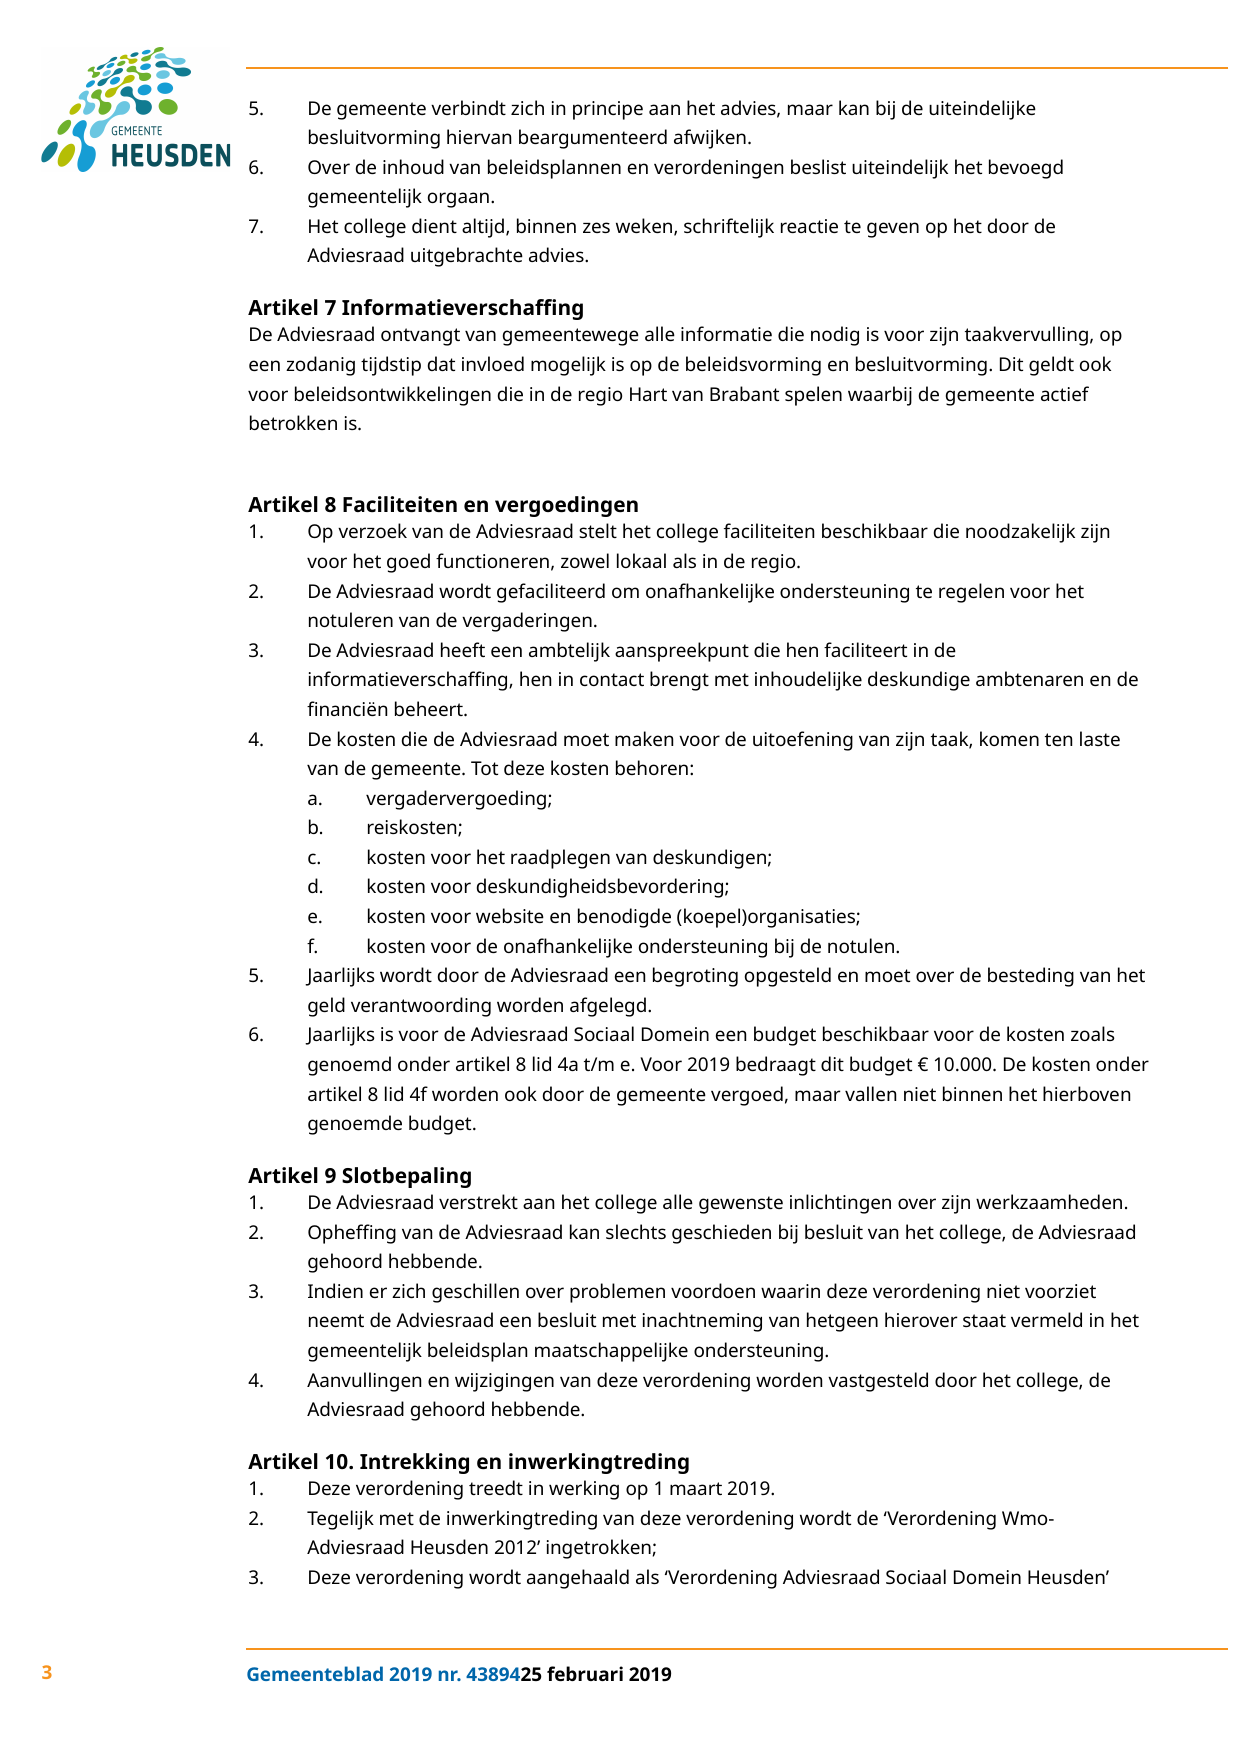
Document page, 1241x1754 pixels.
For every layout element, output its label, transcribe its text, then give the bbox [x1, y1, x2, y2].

list kosten voor deskundigheidsbevordering; [307, 874, 1152, 899]
list Deze verordening wordt aangehaald als ‘Verordening Adviesraad Sociaal Domein Heusden’ [248, 1564, 1152, 1590]
list Op verzoek van de Adviesraad stelt het college faciliteiten beschikbaar die noodzakelijk zijn voor het goed functioneren, zowel lokaal als in de regio. [248, 519, 1152, 574]
list De gemeente verbindt zich in principe aan het advies, maar kan bij de uiteindelijke besluitvorming hiervan beargumenteerd afwijken. [248, 95, 1152, 150]
list De kosten die de Adviesraad moet maken voor de uitoefening van zijn taak, komen ten laste van de gemeente. Tot deze kosten behoren: [248, 726, 1152, 781]
list De Adviesraad verstrekt aan het college alle gewenste inlichtingen over zijn werkzaamheden. [248, 1189, 1152, 1215]
list kosten voor het raadplegen van deskundigen; [307, 844, 1152, 870]
text De Adviesraad ontvangt van gemeentewege alle informatie die nodig is voor zijn taakvervulling, op een zodanig tijdstip dat invloed mogelijk is op de beleidsvorming en besluitvorming. Dit geldt ook voor beleidsontwikkelingen die in de regio Hart van Brabant spelen waarbij de gemeente actief betrokken is. [248, 322, 1152, 436]
list Over de inhoud van beleidsplannen en verordeningen beslist uiteindelijk het bevoegd gemeentelijk orgaan. [248, 154, 1152, 209]
list Tegelijk met de inwerkingtreding van deze verordening wordt de ‘Verordening Wmo-Adviesraad Heusden 2012’ ingetrokken; [248, 1505, 1152, 1560]
list vergadervergoeding; [307, 785, 1152, 811]
list kosten voor website en benodigde (koepel)organisaties; [307, 903, 1152, 929]
list De Adviesraad heeft een ambtelijk aanspreekpunt die hen faciliteert in de informatieverschaffing, hen in contact brengt met inhoudelijke deskundige ambtenaren en de financiën beheert. [248, 637, 1152, 722]
text Artikel 7 Informatieverschaffing [248, 293, 1152, 322]
list Deze verordening treedt in werking op 1 maart 2019. [248, 1475, 1152, 1501]
list Opheffing van de Adviesraad kan slechts geschieden bij besluit van het college, de Adviesraad gehoord hebbende. [248, 1219, 1152, 1274]
list Indien er zich geschillen over problemen voordoen waarin deze verordening niet voorziet neemt de Adviesraad een besluit met inachtneming van hetgeen hierover staat vermeld in het gemeentelijk beleidsplan maatschappelijke ondersteuning. [248, 1278, 1152, 1363]
list Het college dient altijd, binnen zes weken, schriftelijk reactie te geven op het door de Adviesraad uitgebrachte advies. [248, 213, 1152, 268]
list Aanvullingen en wijzigingen van deze verordening worden vastgesteld door het college, de Adviesraad gehoord hebbende. [248, 1367, 1152, 1422]
list kosten voor de onafhankelijke ondersteuning bij de notulen. [307, 933, 1152, 959]
list reiskosten; [307, 814, 1152, 840]
text Artikel 8 Faciliteiten en vergoedingen [248, 490, 1152, 519]
picture [41, 47, 231, 172]
text Artikel 10. Intrekking en inwerkingtreding [248, 1447, 1152, 1475]
list Jaarlijks is voor de Adviesraad Sociaal Domein een budget beschikbaar voor de kosten zoals genoemd onder artikel 8 lid 4a t/m e. Voor 2019 bedraagt dit budget € 10.000. De kosten onder artikel 8 lid 4f worden ook door de gemeente vergoed, maar vallen niet binnen het hierboven genoemde budget. [248, 1022, 1152, 1136]
text Artikel 9 Slotbepaling [248, 1161, 1152, 1189]
list Jaarlijks wordt door de Adviesraad een begroting opgesteld en moet over de besteding van het geld verantwoording worden afgelegd. [248, 962, 1152, 1018]
list De Adviesraad wordt gefaciliteerd om onafhankelijke ondersteuning te regelen voor het notuleren van de vergaderingen. [248, 578, 1152, 633]
